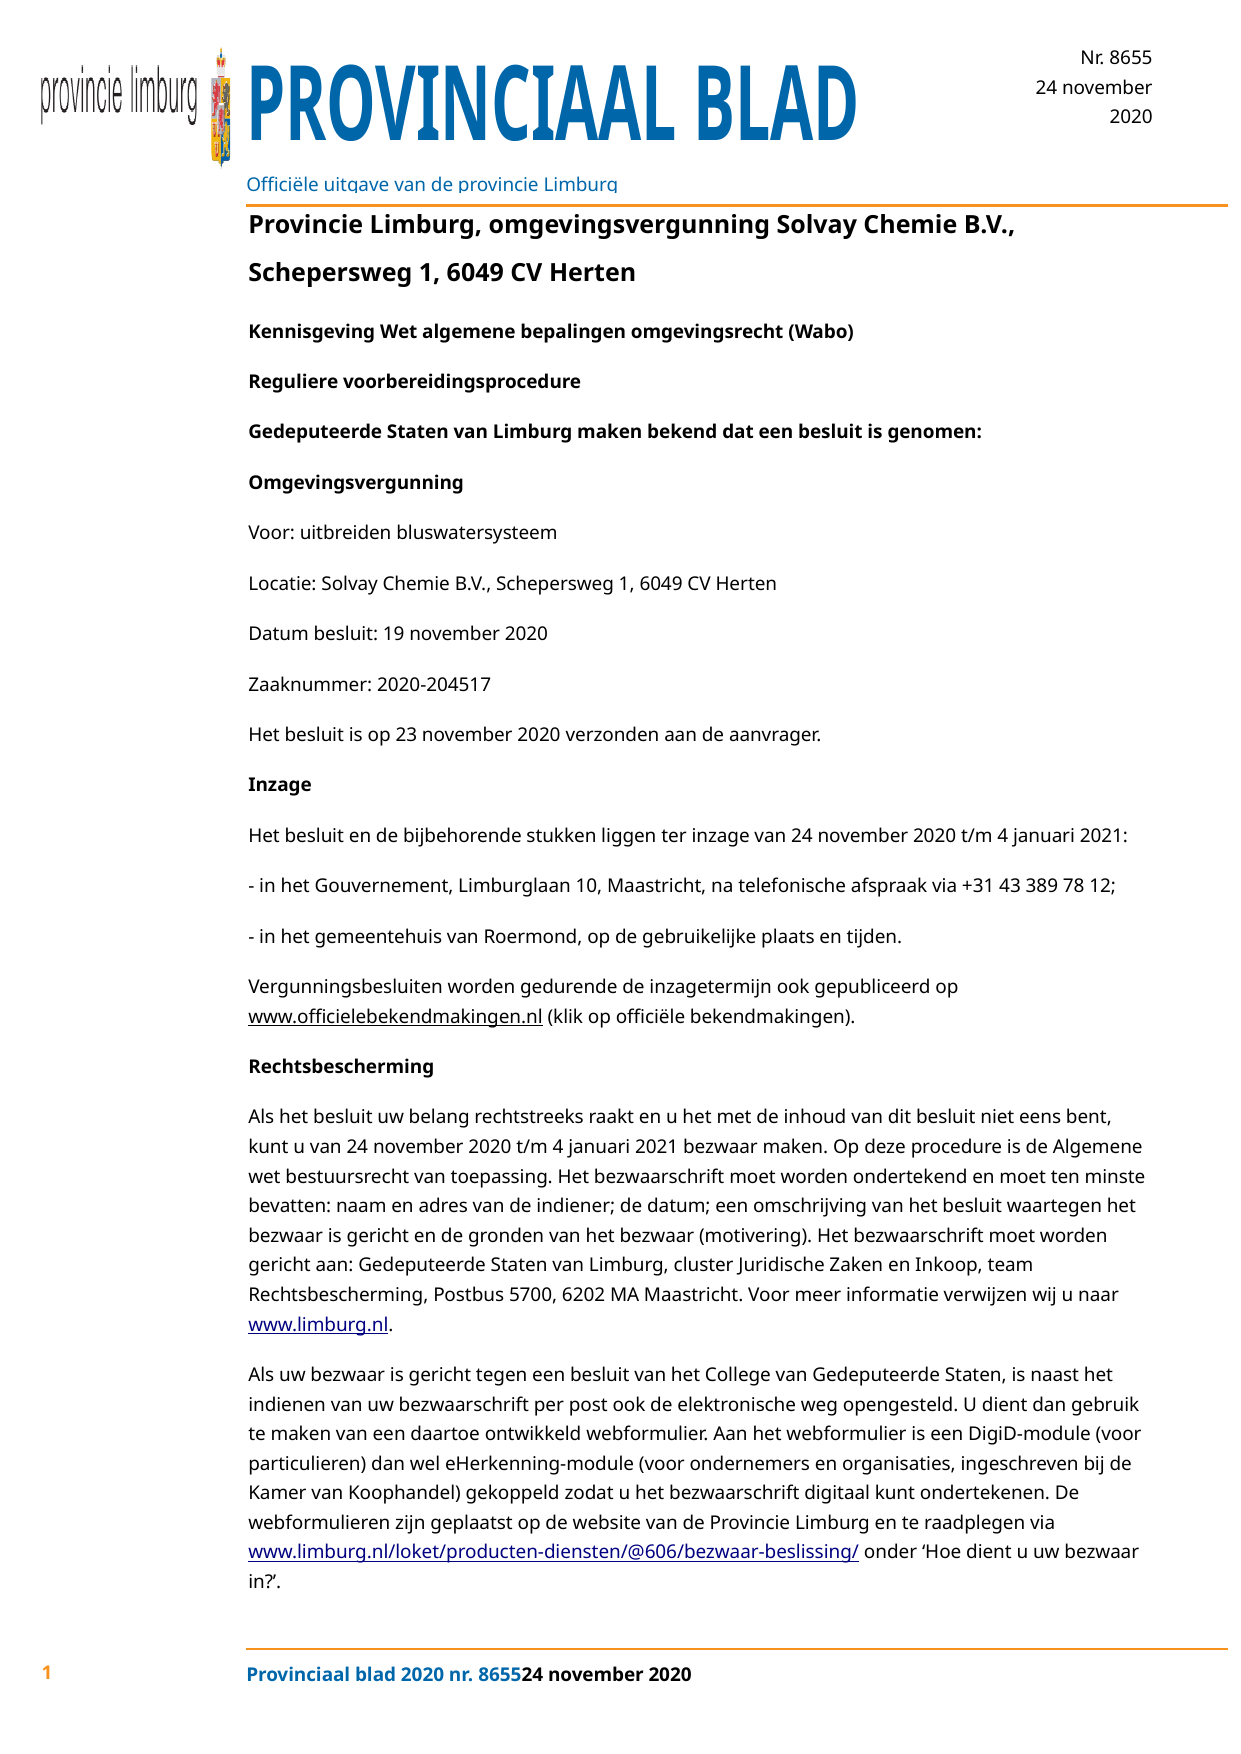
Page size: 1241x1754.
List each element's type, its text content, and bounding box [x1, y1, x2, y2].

text Het besluit en de bijbehorende stukken liggen ter inzage van 24 november 2020 t/m 4 januari 2021: [248, 822, 1152, 848]
text - in het gemeentehuis van Roermond, op de gebruikelijke plaats en tijden. [248, 923, 1152, 949]
text - in het Gouvernement, Limburglaan 10, Maastricht, na telefonische afspraak via +31 43 389 78 12; [248, 872, 1152, 898]
text Het besluit is op 23 november 2020 verzonden aan de aanvrager. [248, 721, 1152, 747]
text Vergunningsbesluiten worden gedurende de inzagetermijn ook gepubliceerd op www.officielebekendmakingen.nl (klik op officiële bekendmakingen). [248, 973, 1152, 1029]
text Inzage [248, 772, 1152, 797]
text Provincie Limburg, omgevingsvergunning Solvay Chemie B.V., Schepersweg 1, 6049 CV Herten [248, 207, 1152, 288]
text Als het besluit uw belang rechtstreeks raakt en u het met de inhoud van dit besluit niet eens bent, kunt u van 24 november 2020 t/m 4 januari 2021 bezwaar maken. Op deze procedure is de Algemene wet bestuursrecht van toepassing. Het bezwaarschrift moet worden ondertekend en moet ten minste bevatten: naam en adres van de indiener; de datum; een omschrijving van het besluit waartegen het bezwaar is gericht en de gronden van het bezwaar (motivering). Het bezwaarschrift moet worden gericht aan: Gedeputeerde Staten van Limburg, cluster Juridische Zaken en Inkoop, team Rechtsbescherming, Postbus 5700, 6202 MA Maastricht. Voor meer informatie verwijzen wij u naar www.limburg.nl. [248, 1104, 1152, 1337]
text Gedeputeerde Staten van Limburg maken bekend dat een besluit is genomen: [248, 419, 1152, 444]
text Voor: uitbreiden bluswatersysteem [248, 519, 1152, 545]
text Kennisgeving Wet algemene bepalingen omgevingsrecht (Wabo) [248, 318, 1152, 344]
text Locatie: Solvay Chemie B.V., Schepersweg 1, 6049 CV Herten [248, 570, 1152, 596]
text Omgevingsvergunning [248, 469, 1152, 495]
text Als uw bezwaar is gericht tegen een besluit van het College van Gedeputeerde Staten, is naast het indienen van uw bezwaarschrift per post ook de elektronische weg opengesteld. U dient dan gebruik te maken van een daartoe ontwikkeld webformulier. Aan het webformulier is een DigiD-module (voor particulieren) dan wel eHerkenning-module (voor ondernemers en organisaties, ingeschreven bij de Kamer van Koophandel) gekoppeld zodat u het bezwaarschrift digitaal kunt ondertekenen. De webformulieren zijn geplaatst op de website van de Provincie Limburg en te raadplegen via www.limburg.nl/loket/producten-diensten/@606/bezwaar-beslissing/ onder ‘Hoe dient u uw bezwaar in?’. [248, 1361, 1152, 1594]
text Zaaknummer: 2020-204517 [248, 671, 1152, 697]
text Rechtsbescherming [248, 1053, 1152, 1079]
text Reguliere voorbereidingsprocedure [248, 368, 1152, 394]
picture [41, 47, 231, 172]
text Datum besluit: 19 november 2020 [248, 620, 1152, 646]
